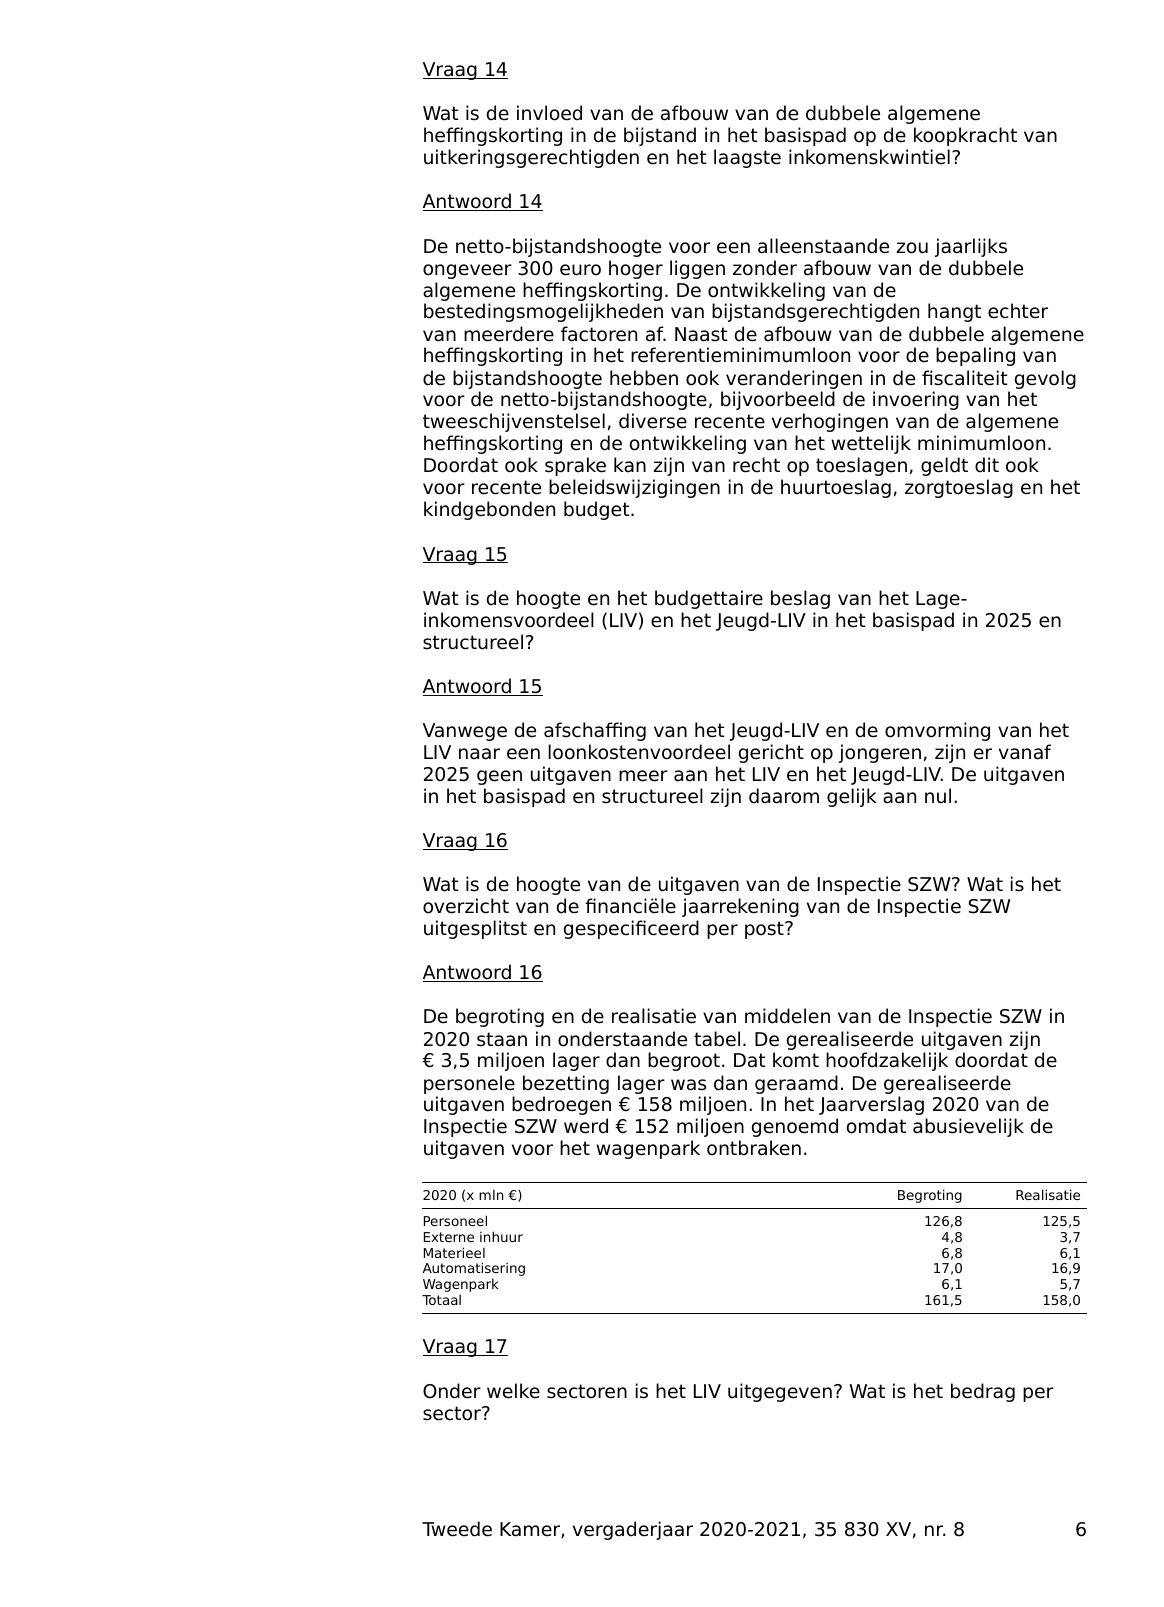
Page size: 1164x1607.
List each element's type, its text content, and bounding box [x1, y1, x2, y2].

subtitle Antwoord 14 [422, 191, 1087, 213]
table_header Realisatie [969, 1183, 1087, 1208]
table_cell 125,5 [969, 1209, 1087, 1230]
subtitle Vraag 17 [422, 1336, 1087, 1358]
table_header Begroting [850, 1183, 968, 1208]
table_cell 16,9 [969, 1261, 1087, 1277]
table_cell 6,1 [850, 1277, 968, 1293]
table_cell 3,7 [969, 1230, 1087, 1246]
table_cell Externe inhuur [422, 1230, 850, 1246]
text Wat is de invloed van de afbouw van de dubbele algemene heffingskorting in de bijstand in het basispad op de koopkracht van uitkeringsgerechtigden en het laagste inkomenskwintiel? [422, 103, 1087, 169]
table_cell Totaal [422, 1293, 850, 1313]
table_cell 5,7 [969, 1277, 1087, 1293]
table_cell 17,0 [850, 1261, 968, 1277]
text Wat is de hoogte en het budgettaire beslag van het Lage-inkomensvoordeel (LIV) en het Jeugd-LIV in het basispad in 2025 en structureel? [422, 588, 1087, 653]
table_cell Automatisering [422, 1261, 850, 1277]
table_header 2020 (x mln €) [422, 1183, 850, 1208]
table_cell Materieel [422, 1246, 850, 1261]
subtitle Antwoord 16 [422, 962, 1087, 984]
subtitle Vraag 14 [422, 59, 1087, 81]
subtitle Vraag 15 [422, 543, 1087, 565]
text Onder welke sectoren is het LIV uitgegeven? Wat is het bedrag per sector? [422, 1381, 1087, 1424]
subtitle Vraag 16 [422, 830, 1087, 852]
table_cell 161,5 [850, 1293, 968, 1313]
subtitle Antwoord 15 [422, 676, 1087, 698]
text De netto-bijstandshoogte voor een alleenstaande zou jaarlijks ongeveer 300 euro hoger liggen zonder afbouw van de dubbele algemene heffingskorting. De ontwikkeling van de bestedingsmogelijkheden van bijstandsgerechtigden hangt echter van meerdere factoren af. Naast de afbouw van de dubbele algemene heffingskorting in het referentieminimumloon voor de bepaling van de bijstandshoogte hebben ook veranderingen in de fiscaliteit gevolg voor de netto-bijstandshoogte, bijvoorbeeld de invoering van het tweeschijvenstelsel, diverse recente verhogingen van de algemene heffingskorting en de ontwikkeling van het wettelijk minimumloon. Doordat ook sprake kan zijn van recht op toeslagen, geldt dit ook voor recente beleidswijzigingen in de huurtoeslag, zorgtoeslag en het kindgebonden budget. [422, 236, 1087, 521]
table_cell Wagenpark [422, 1277, 850, 1293]
table_cell 126,8 [850, 1209, 968, 1230]
text De begroting en de realisatie van middelen van de Inspectie SZW in 2020 staan in onderstaande tabel. De gerealiseerde uitgaven zijn € 3,5 miljoen lager dan begroot. Dat komt hoofdzakelijk doordat de personele bezetting lager was dan geraamd. De gerealiseerde uitgaven bedroegen € 158 miljoen. In het Jaarverslag 2020 van de Inspectie SZW werd € 152 miljoen genoemd omdat abusievelijk de uitgaven voor het wagenpark ontbraken. [422, 1006, 1087, 1160]
text Vanwege de afschaffing van het Jeugd-LIV en de omvorming van het LIV naar een loonkostenvoordeel gericht op jongeren, zijn er vanaf 2025 geen uitgaven meer aan het LIV en het Jeugd-LIV. De uitgaven in het basispad en structureel zijn daarom gelijk aan nul. [422, 720, 1087, 808]
table_cell 6,1 [969, 1246, 1087, 1261]
text Wat is de hoogte van de uitgaven van de Inspectie SZW? Wat is het overzicht van de financiële jaarrekening van de Inspectie SZW uitgesplitst en gespecificeerd per post? [422, 874, 1087, 940]
table_cell Personeel [422, 1209, 850, 1230]
table_cell 158,0 [969, 1293, 1087, 1313]
table_cell 4,8 [850, 1230, 968, 1246]
table_cell 6,8 [850, 1246, 968, 1261]
